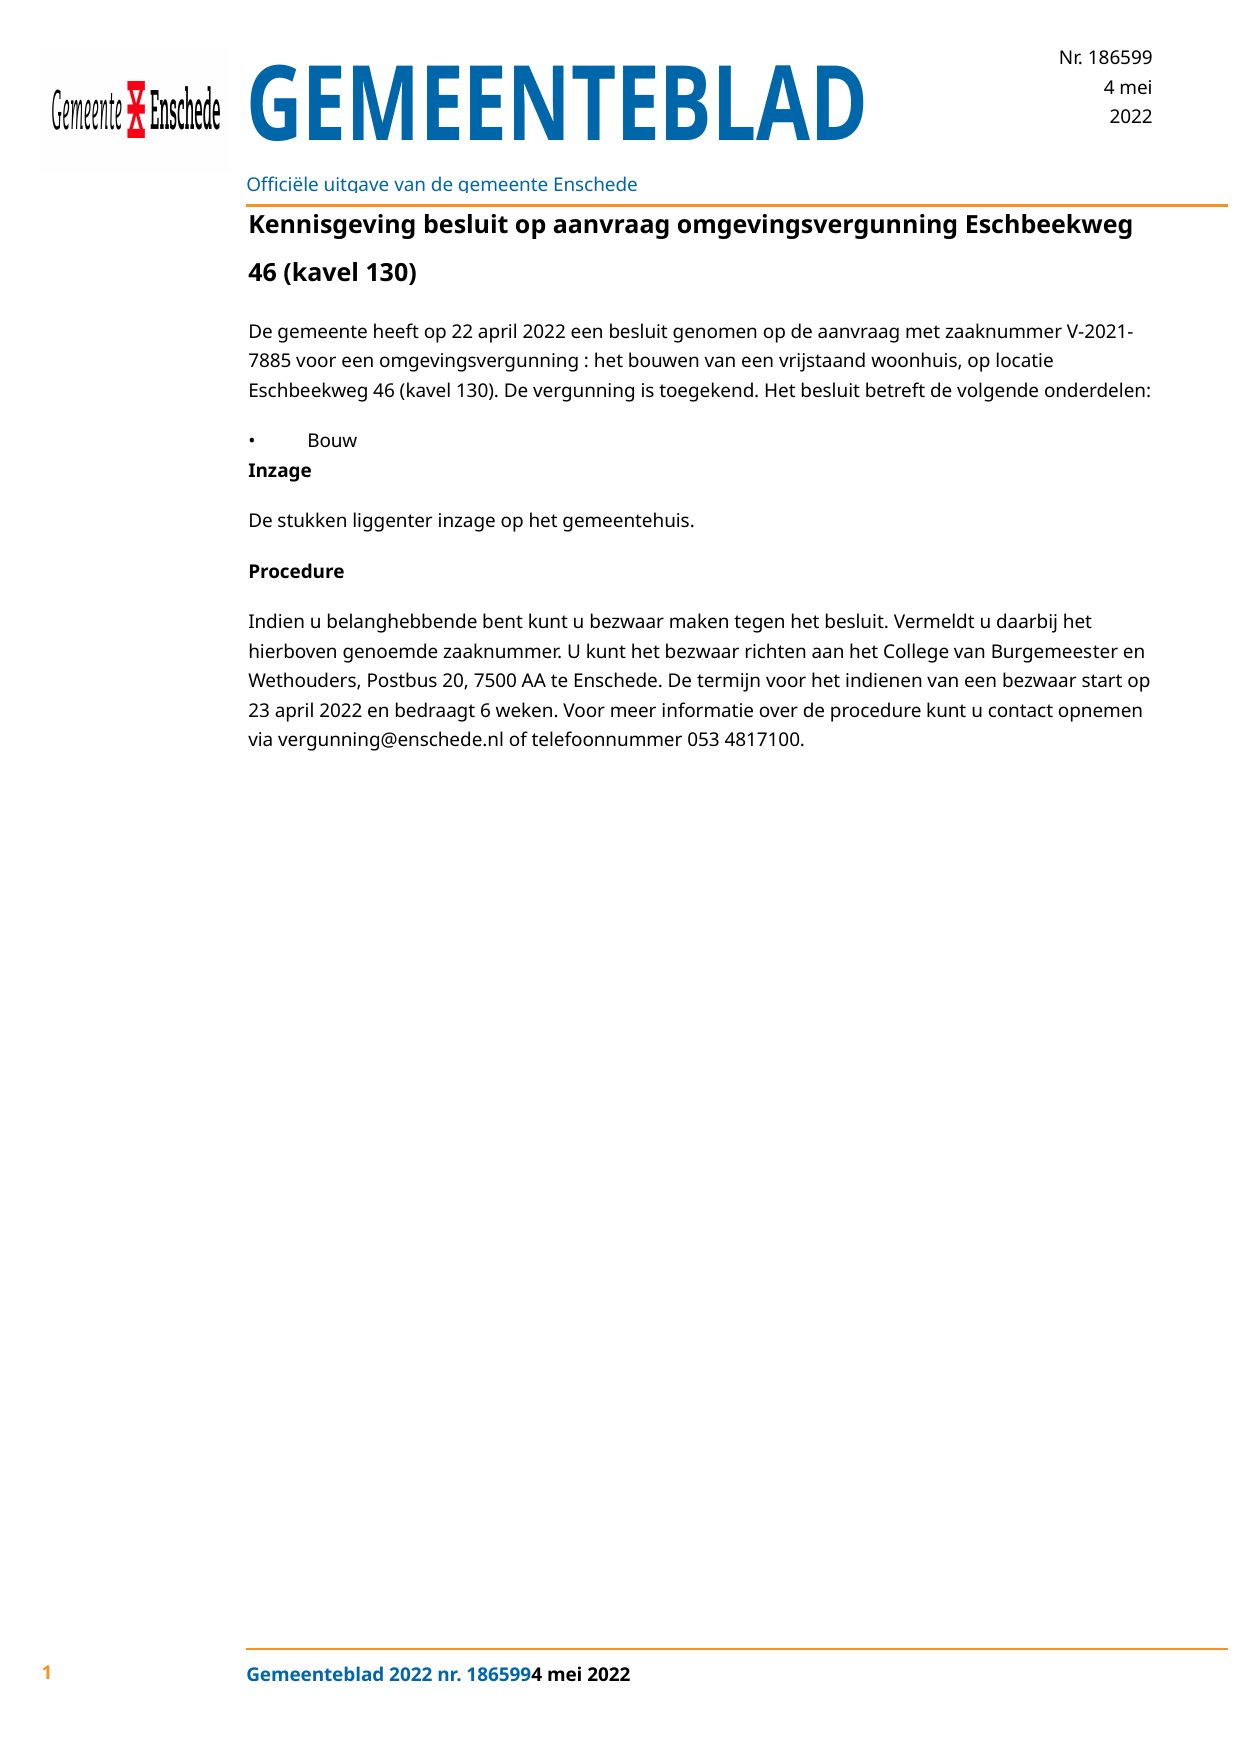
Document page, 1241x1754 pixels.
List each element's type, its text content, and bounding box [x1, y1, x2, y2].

text De gemeente heeft op 22 april 2022 een besluit genomen op de aanvraag met zaaknummer V-2021-7885 voor een omgevingsvergunning : het bouwen van een vrijstaand woonhuis, op locatie Eschbeekweg 46 (kavel 130). De vergunning is toegekend. Het besluit betreft de volgende onderdelen: [248, 318, 1152, 403]
picture [41, 47, 231, 172]
text De stukken liggenter inzage op het gemeentehuis. [248, 507, 1152, 533]
text Kennisgeving besluit op aanvraag omgevingsvergunning Eschbeekweg 46 (kavel 130) [248, 207, 1152, 288]
list Bouw [248, 427, 1152, 453]
text Inzage [248, 457, 1152, 483]
text Indien u belanghebbende bent kunt u bezwaar maken tegen het besluit. Vermeldt u daarbij het hierboven genoemde zaaknummer. U kunt het bezwaar richten aan het College van Burgemees­ter en Wethouders, Postbus 20, 7500 AA te Enschede. De termijn voor het indienen van een bezwaar start op 23 april 2022 en bedraagt 6 weken. Voor meer informatie over de procedure kunt u contact opnemen via vergunning@enschede.nl of telefoonnummer 053 4817100. [248, 608, 1152, 752]
text Procedure [248, 558, 1152, 584]
